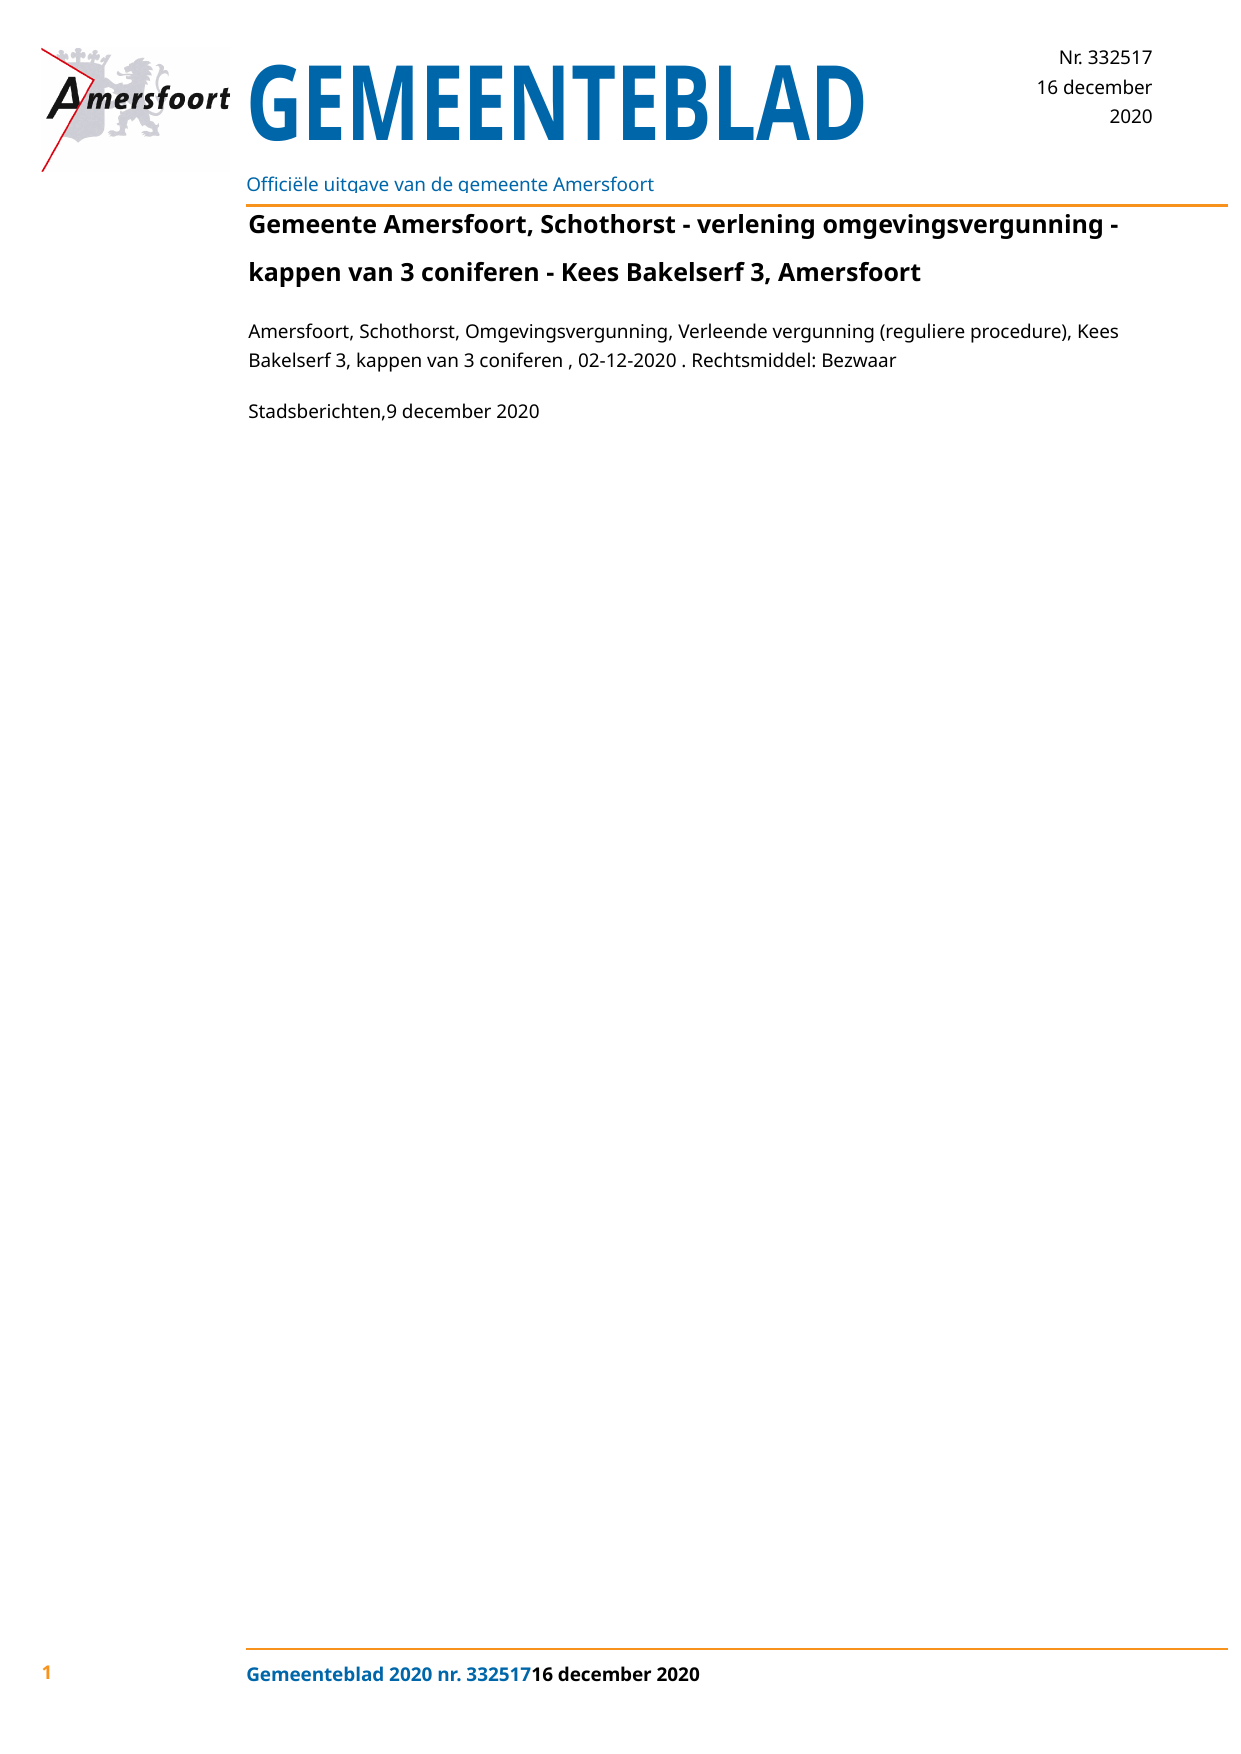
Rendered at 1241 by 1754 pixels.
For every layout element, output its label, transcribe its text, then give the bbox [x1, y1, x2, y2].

text Amersfoort, Schothorst, Omgevingsvergunning, Verleende vergunning (reguliere procedure), Kees Bakelserf 3, kappen van 3 coniferen , 02-12-2020 . Rechtsmiddel: Bezwaar [248, 318, 1152, 373]
picture [41, 47, 231, 172]
text Gemeente Amersfoort, Schothorst - verlening omgevingsvergunning - kappen van 3 coniferen - Kees Bakelserf 3, Amersfoort [248, 207, 1152, 288]
text Stadsberichten,9 december 2020 [248, 398, 1152, 424]
